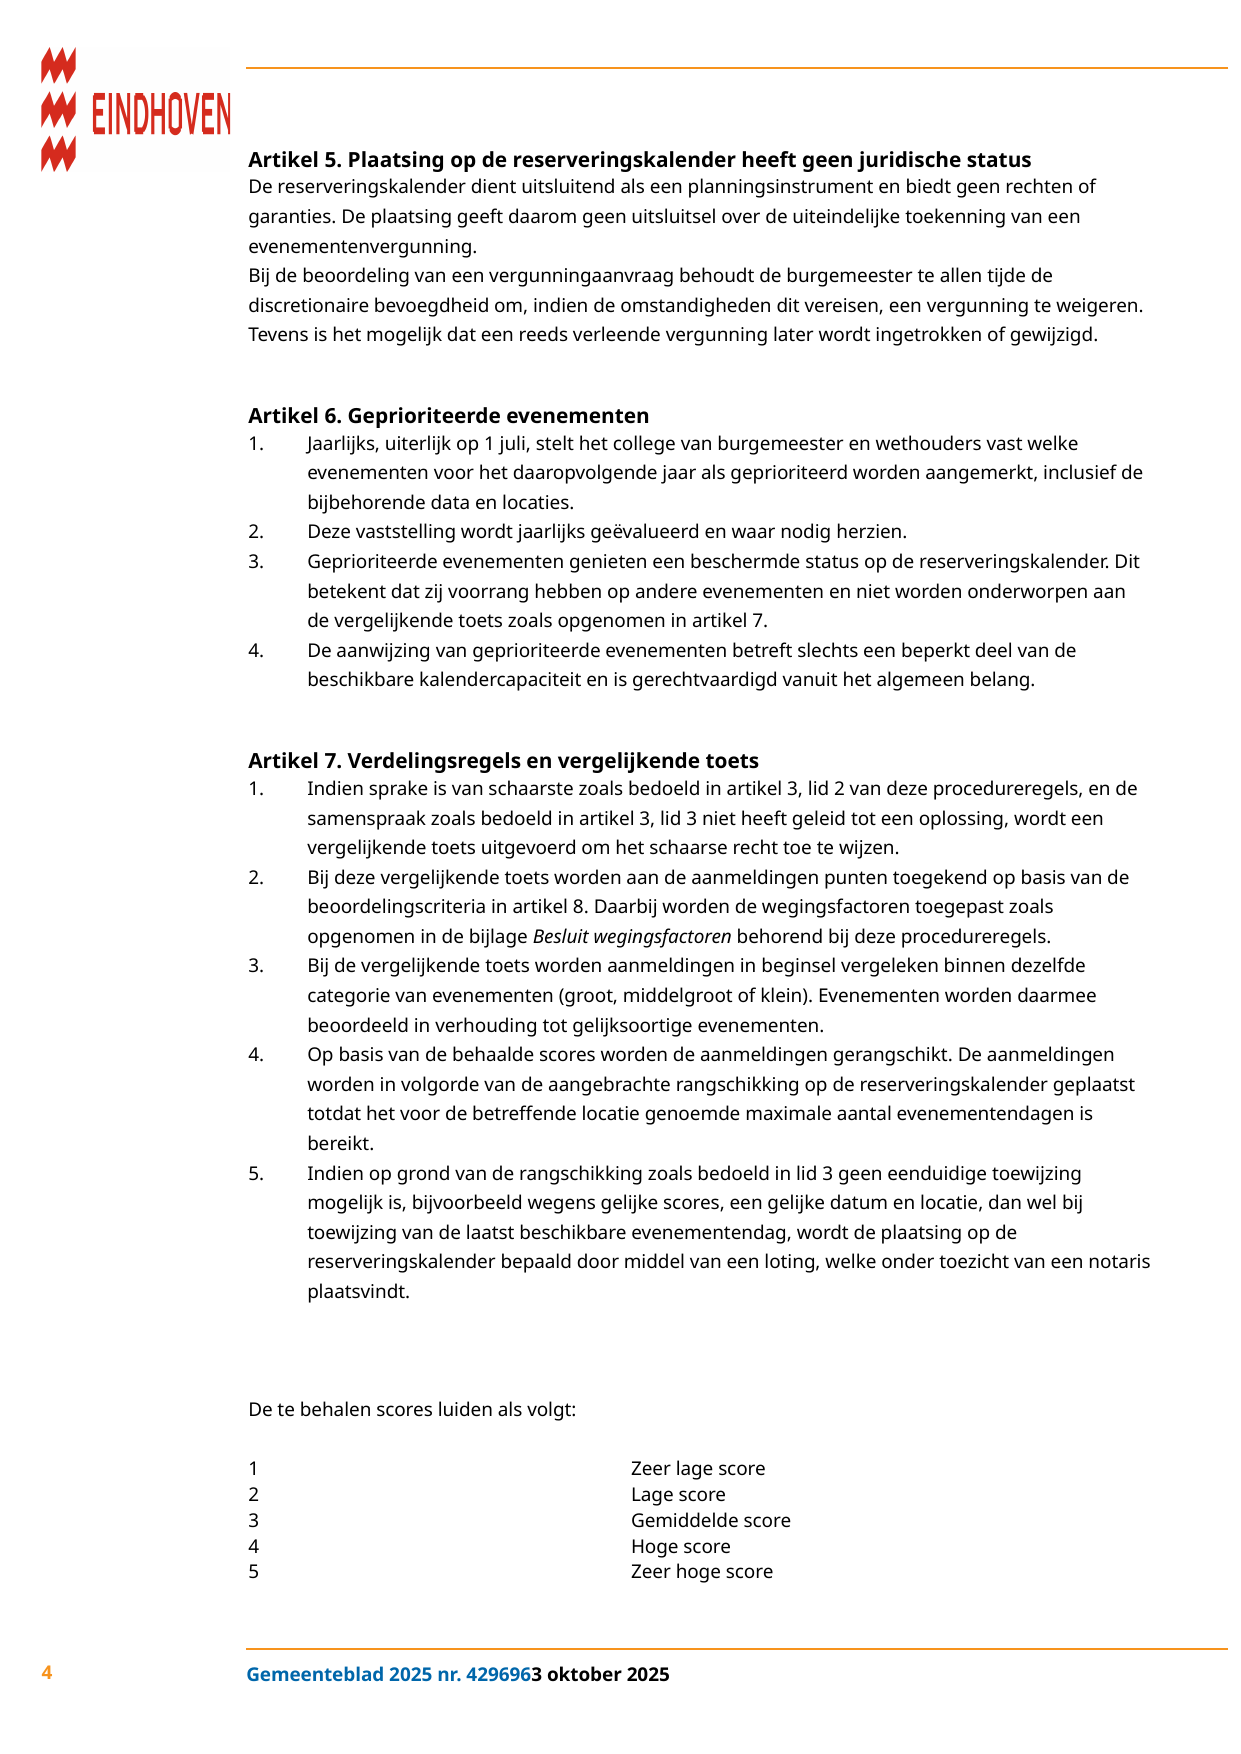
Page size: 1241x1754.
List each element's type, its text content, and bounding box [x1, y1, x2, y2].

list Bij de vergelijkende toets worden aanmeldingen in beginsel vergeleken binnen dezelfde categorie van evenementen (groot, middelgroot of klein). Evenementen worden daarmee beoordeeld in verhouding tot gelijksoortige evenementen. [248, 953, 1152, 1037]
table_header Zeer lage score [631, 1456, 1152, 1481]
list Bij deze vergelijkende toets worden aan de aanmeldingen punten toegekend op basis van de beoordelingscriteria in artikel 8. Daarbij worden de wegingsfactoren toegepast zoals opgenomen in de bijlage Besluit wegingsfactoren behorend bij deze procedureregels. [248, 864, 1152, 949]
list Indien sprake is van schaarste zoals bedoeld in artikel 3, lid 2 van deze procedureregels, en de samenspraak zoals bedoeld in artikel 3, lid 3 niet heeft geleid tot een oplossing, wordt een vergelijkende toets uitgevoerd om het schaarse recht toe te wijzen. [248, 775, 1152, 860]
list Jaarlijks, uiterlijk op 1 juli, stelt het college van burgemeester en wethouders vast welke evenementen voor het daaropvolgende jaar als geprioriteerd worden aangemerkt, inclusief de bijbehorende data en locaties. [248, 430, 1152, 515]
text De te behalen scores luiden als volgt: [248, 1396, 1152, 1422]
table_cell Zeer hoge score [631, 1559, 1152, 1584]
table_cell Lage score [631, 1481, 1152, 1507]
list Op basis van de behaalde scores worden de aanmeldingen gerangschikt. De aanmeldingen worden in volgorde van de aangebrachte rangschikking op de reserveringskalender geplaatst totdat het voor de betreffende locatie genoemde maximale aantal evenementendagen is bereikt. [248, 1041, 1152, 1156]
text Artikel 6. Geprioriteerde evenementen [248, 402, 1152, 430]
text De reserveringskalender dient uitsluitend als een planningsinstrument en biedt geen rechten of garanties. De plaatsing geeft daarom geen uitsluitsel over de uiteindelijke toekenning van een evenementenvergunning. [248, 174, 1152, 258]
table_cell 4 [248, 1533, 631, 1558]
list De aanwijzing van geprioriteerde evenementen betreft slechts een beperkt deel van de beschikbare kalendercapaciteit en is gerechtvaardigd vanuit het algemeen belang. [248, 637, 1152, 692]
text Artikel 5. Plaatsing op de reserveringskalender heeft geen juridische status [248, 145, 1152, 174]
list Geprioriteerde evenementen genieten een beschermde status op de reserveringskalender. Dit betekent dat zij voorrang hebben op andere evenementen en niet worden onderworpen aan de vergelijkende toets zoals opgenomen in artikel 7. [248, 548, 1152, 633]
table_cell Gemiddelde score [631, 1507, 1152, 1533]
list Indien op grond van de rangschikking zoals bedoeld in lid 3 geen eenduidige toewijzing mogelijk is, bijvoorbeeld wegens gelijke scores, een gelijke datum en locatie, dan wel bij toewijzing van de laatst beschikbare evenementendag, wordt de plaatsing op de reserveringskalender bepaald door middel van een loting, welke onder toezicht van een notaris plaatsvindt. [248, 1160, 1152, 1304]
table_cell 2 [248, 1481, 631, 1507]
table_cell Hoge score [631, 1533, 1152, 1558]
text Artikel 7. Verdelingsregels en vergelijkende toets [248, 747, 1152, 775]
picture [41, 47, 231, 172]
table_cell 5 [248, 1559, 631, 1584]
table_header 1 [248, 1456, 631, 1481]
list Deze vaststelling wordt jaarlijks geëvalueerd en waar nodig herzien. [248, 519, 1152, 544]
text Bij de beoordeling van een vergunningaanvraag behoudt de burgemeester te allen tijde de discretionaire bevoegdheid om, indien de omstandigheden dit vereisen, een vergunning te weigeren. Tevens is het mogelijk dat een reeds verleende vergunning later wordt ingetrokken of gewijzigd. [248, 262, 1152, 347]
table_cell 3 [248, 1507, 631, 1533]
